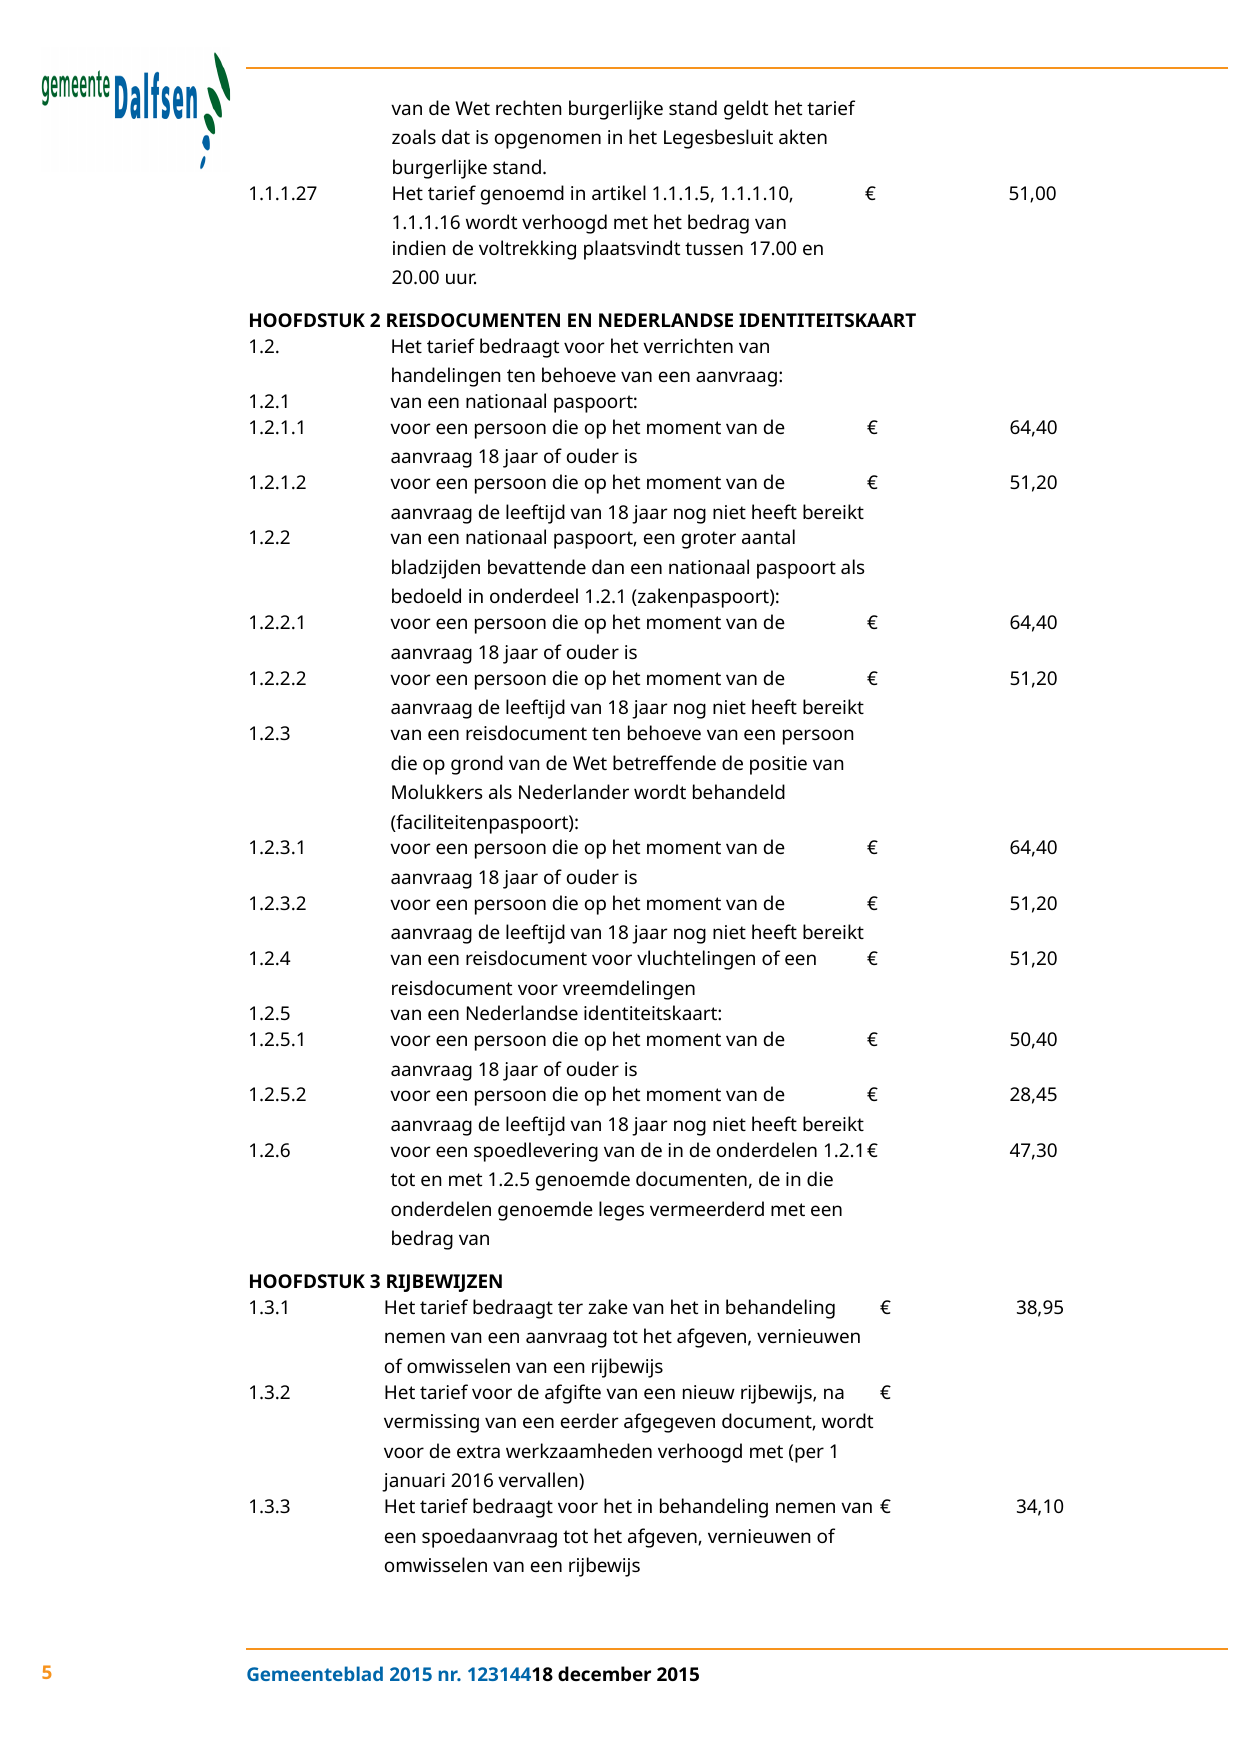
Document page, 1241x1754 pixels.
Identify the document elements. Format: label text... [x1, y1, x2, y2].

table_cell [865, 235, 1008, 290]
table_cell voor een persoon die op het moment van de aanvraag de leeftijd van 18 jaar nog niet heeft bereikt [390, 665, 867, 720]
table_header 1.2. [248, 333, 390, 388]
table_cell 1.2.3.1 [248, 835, 390, 890]
table_cell € [867, 1082, 1009, 1137]
table_header Het tarief bedraagt ter zake van het in behandeling nemen van een aanvraag tot het afgeven, vernieuwen of omwisselen van een rijbewijs [384, 1294, 880, 1379]
table_cell [1009, 388, 1152, 414]
table_cell 1.2.2.1 [248, 610, 390, 665]
table_cell [1009, 1001, 1152, 1026]
table_cell € [867, 665, 1009, 720]
table_cell [248, 235, 391, 290]
table_cell 51,20 [1009, 945, 1152, 1001]
table_cell 1.3.2 [248, 1379, 384, 1493]
table_cell 1.3.3 [248, 1493, 384, 1578]
table_header [867, 333, 1009, 388]
table_cell voor een persoon die op het moment van de aanvraag de leeftijd van 18 jaar nog niet heeft bereikt [390, 1082, 867, 1137]
table_cell [867, 720, 1009, 834]
table_cell € [867, 1026, 1009, 1082]
table_cell 1.2.6 [248, 1137, 390, 1251]
table_cell € [880, 1493, 1016, 1578]
table_cell [248, 95, 391, 180]
table_cell € [865, 180, 1008, 235]
table_cell € [867, 469, 1009, 524]
table_cell indien de voltrekking plaatsvindt tussen 17.00 en 20.00 uur. [391, 235, 865, 290]
table_cell voor een persoon die op het moment van de aanvraag 18 jaar of ouder is [390, 414, 867, 469]
table_cell 64,40 [1009, 835, 1152, 890]
table_cell voor een persoon die op het moment van de aanvraag 18 jaar of ouder is [390, 610, 867, 665]
table_cell € [867, 890, 1009, 945]
table_cell 1.2.1.2 [248, 469, 390, 524]
table_cell 1.2.2 [248, 525, 390, 609]
table_cell € [867, 610, 1009, 665]
table_header € [880, 1294, 1016, 1379]
table_cell [867, 1001, 1009, 1026]
table_cell 64,40 [1009, 414, 1152, 469]
table_header 1.3.1 [248, 1294, 384, 1379]
text HOOFDSTUK 3 RIJBEWIJZEN [248, 1268, 1152, 1294]
table_cell € [867, 835, 1009, 890]
table_cell [867, 388, 1009, 414]
table_cell van een reisdocument voor vluchtelingen of een reisdocument voor vreemdelingen [390, 945, 867, 1001]
table_cell voor een persoon die op het moment van de aanvraag de leeftijd van 18 jaar nog niet heeft bereikt [390, 469, 867, 524]
table_cell 1.2.3.2 [248, 890, 390, 945]
table_cell 51,20 [1009, 890, 1152, 945]
table_cell 1.2.5.1 [248, 1026, 390, 1082]
table_header Het tarief bedraagt voor het verrichten van handelingen ten behoeve van een aanvraag: [390, 333, 867, 388]
table_cell 1.2.4 [248, 945, 390, 1001]
table_cell van een Nederlandse identiteitskaart: [390, 1001, 867, 1026]
table_cell Het tarief genoemd in artikel 1.1.1.5, 1.1.1.10, 1.1.1.16 wordt verhoogd met het bedrag van [391, 180, 865, 235]
table_cell 51,20 [1009, 469, 1152, 524]
table_cell 51,20 [1009, 665, 1152, 720]
table_cell € [880, 1379, 1016, 1493]
table_cell 1.2.5 [248, 1001, 390, 1026]
table_cell 47,30 [1009, 1137, 1152, 1251]
table_cell 51,00 [1008, 180, 1152, 235]
table_cell 1.2.1.1 [248, 414, 390, 469]
table_cell voor een persoon die op het moment van de aanvraag de leeftijd van 18 jaar nog niet heeft bereikt [390, 890, 867, 945]
table_cell Het tarief bedraagt voor het in behandeling nemen van een spoedaanvraag tot het afgeven, vernieuwen of omwisselen van een rijbewijs [384, 1493, 880, 1578]
table_cell [1009, 720, 1152, 834]
table_cell 1.2.5.2 [248, 1082, 390, 1137]
table_cell [1008, 95, 1152, 180]
table_cell Het tarief voor de afgifte van een nieuw rijbewijs, na vermissing van een eerder afgegeven document, wordt voor de extra werkzaamheden verhoogd met (per 1 januari 2016 vervallen) [384, 1379, 880, 1493]
table_cell voor een spoedlevering van de in de onderdelen 1.2.1 tot en met 1.2.5 genoemde documenten, de in die onderdelen genoemde leges vermeerderd met een bedrag van [390, 1137, 867, 1251]
table_cell voor een persoon die op het moment van de aanvraag 18 jaar of ouder is [390, 835, 867, 890]
table_cell van de Wet rechten burgerlijke stand geldt het tarief zoals dat is opgenomen in het Legesbesluit akten burgerlijke stand. [391, 95, 865, 180]
table_cell van een nationaal paspoort: [390, 388, 867, 414]
table_cell 28,45 [1009, 1082, 1152, 1137]
table_cell [1009, 525, 1152, 609]
table_cell 34,10 [1016, 1493, 1152, 1578]
table_cell van een reisdocument ten behoeve van een persoon die op grond van de Wet betreffende de positie van Molukkers als Nederlander wordt behandeld (faciliteitenpaspoort): [390, 720, 867, 834]
table_cell [1008, 235, 1152, 290]
table_cell [865, 95, 1008, 180]
text HOOFDSTUK 2 REISDOCUMENTEN EN NEDERLANDSE IDENTITEITSKAART [248, 307, 1152, 333]
table_cell [1016, 1379, 1152, 1493]
table_cell € [867, 414, 1009, 469]
table_cell 64,40 [1009, 610, 1152, 665]
table_cell 1.2.2.2 [248, 665, 390, 720]
table_header [1009, 333, 1152, 388]
table_cell € [867, 945, 1009, 1001]
table_cell € [867, 1137, 1009, 1251]
table_cell 50,40 [1009, 1026, 1152, 1082]
picture [41, 47, 231, 172]
table_cell 1.2.1 [248, 388, 390, 414]
table_cell van een nationaal paspoort, een groter aantal bladzijden bevattende dan een nationaal paspoort als bedoeld in onderdeel 1.2.1 (zakenpaspoort): [390, 525, 867, 609]
table_header 38,95 [1016, 1294, 1152, 1379]
table_cell 1.1.1.27 [248, 180, 391, 235]
table_cell voor een persoon die op het moment van de aanvraag 18 jaar of ouder is [390, 1026, 867, 1082]
table_cell 1.2.3 [248, 720, 390, 834]
table_cell [867, 525, 1009, 609]
